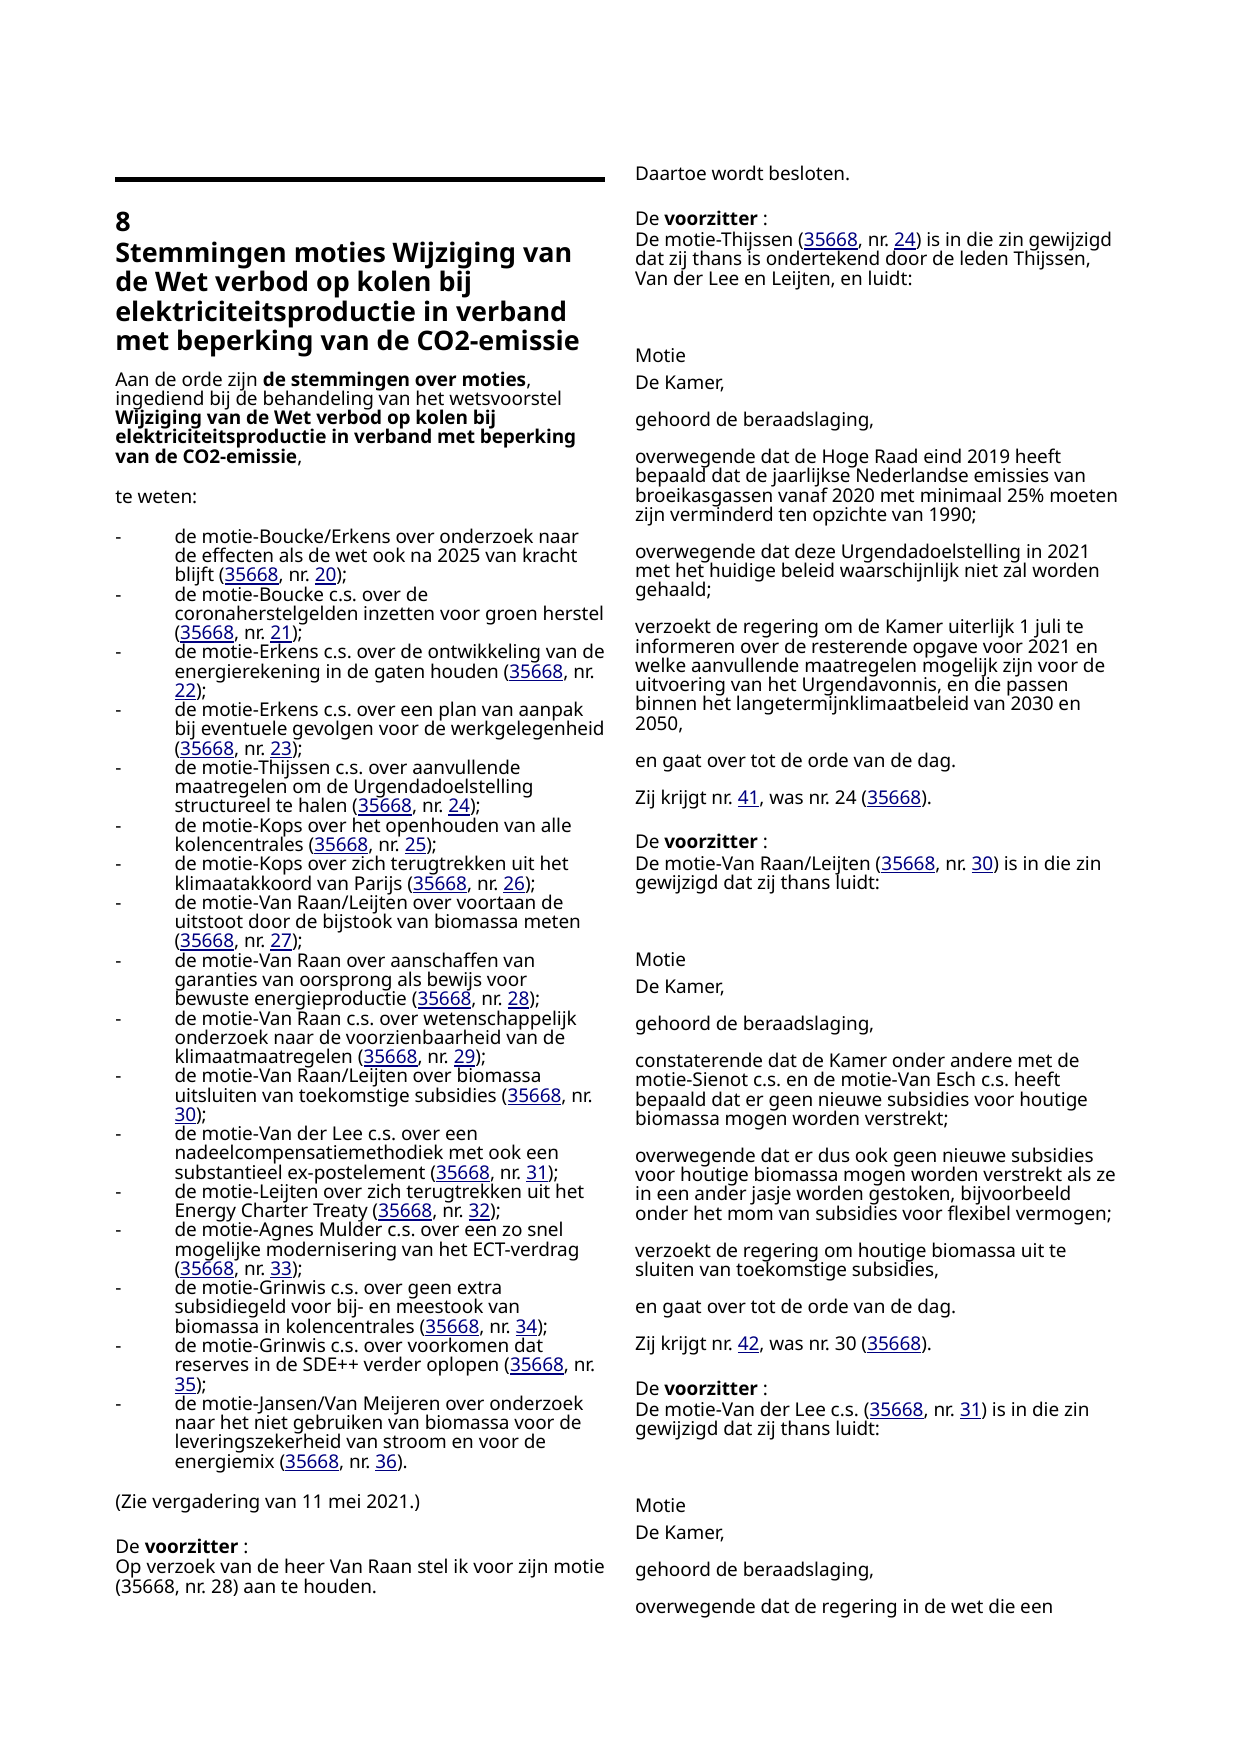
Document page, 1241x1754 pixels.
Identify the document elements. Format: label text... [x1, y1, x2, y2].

text Zij krijgt nr. 42, was nr. 30 (35668). [635, 1335, 1125, 1354]
text De Kamer, [635, 1524, 1125, 1544]
list de motie-Van Raan c.s. over wetenschappelijk onderzoek naar de voorzienbaarheid van de klimaatmaatregelen (35668, nr. 29); [115, 1009, 605, 1067]
text De motie-Van Raan/Leijten (35668, nr. 30) is in die zin gewijzigd dat zij thans luidt: [635, 854, 1125, 893]
list de motie-Kops over het openhouden van alle kolencentrales (35668, nr. 25); [115, 817, 605, 855]
text gehoord de beraadslaging, [635, 411, 1125, 430]
text Motie [635, 946, 1125, 972]
list de motie-Erkens c.s. over een plan van aanpak bij eventuele gevolgen voor de werkgelegenheid (35668, nr. 23); [115, 701, 605, 759]
text te weten: [115, 488, 605, 507]
text overwegende dat de regering in de wet die een [635, 1598, 1125, 1618]
text constaterende dat de Kamer onder andere met de motie-Sienot c.s. en de motie-Van Esch c.s. heeft bepaald dat er geen nieuwe subsidies voor houtige biomassa mogen worden verstrekt; [635, 1052, 1125, 1129]
text en gaat over tot de orde van de dag. [635, 752, 1125, 771]
list de motie-Grinwis c.s. over voorkomen dat reserves in de SDE++ verder oplopen (35668, nr. 35); [115, 1337, 605, 1395]
text De motie-Van der Lee c.s. (35668, nr. 31) is in die zin gewijzigd dat zij thans luidt: [635, 1401, 1125, 1439]
text Motie [635, 1493, 1125, 1518]
list de motie-Boucke c.s. over de coronaherstelgelden inzetten voor groen herstel (35668, nr. 21); [115, 586, 605, 643]
text 8 [115, 203, 605, 239]
list de motie-Thijssen c.s. over aanvullende maatregelen om de Urgendadoelstelling structureel te halen (35668, nr. 24); [115, 759, 605, 817]
text Aan de orde zijn de stemmingen over moties, ingediend bij de behandeling van het wetsvoorstel Wijziging van de Wet verbod op kolen bij elektriciteitsproductie in verband met beperking van de CO2-emissie, [115, 371, 605, 467]
text De voorzitter : [635, 205, 1125, 231]
list de motie-Agnes Mulder c.s. over een zo snel mogelijke modernisering van het ECT-verdrag (35668, nr. 33); [115, 1221, 605, 1279]
list de motie-Leijten over zich terugtrekken uit het Energy Charter Treaty (35668, nr. 32); [115, 1183, 605, 1221]
list de motie-Grinwis c.s. over geen extra subsidiegeld voor bij- en meestook van biomassa in kolencentrales (35668, nr. 34); [115, 1279, 605, 1337]
text Op verzoek van de heer Van Raan stel ik voor zijn motie (35668, nr. 28) aan te houden. [115, 1558, 605, 1597]
text De voorzitter : [115, 1533, 605, 1558]
text overwegende dat de Hoge Raad eind 2019 heeft bepaald dat de jaarlijkse Nederlandse emissies van broeikasgassen vanaf 2020 met minimaal 25% moeten zijn verminderd ten opzichte van 1990; [635, 448, 1125, 525]
text overwegende dat er dus ook geen nieuwe subsidies voor houtige biomassa mogen worden verstrekt als ze in een ander jasje worden gestoken, bijvoorbeeld onder het mom van subsidies voor flexibel vermogen; [635, 1147, 1125, 1224]
list de motie-Van Raan/Leijten over voortaan de uitstoot door de bijstook van biomassa meten (35668, nr. 27); [115, 894, 605, 952]
text overwegende dat deze Urgendadoelstelling in 2021 met het huidige beleid waarschijnlijk niet zal worden gehaald; [635, 543, 1125, 601]
text De voorzitter : [635, 1375, 1125, 1401]
text De voorzitter : [635, 829, 1125, 854]
list de motie-Boucke/Erkens over onderzoek naar de effecten als de wet ook na 2025 van kracht blijft (35668, nr. 20); [115, 528, 605, 586]
text Stemmingen moties Wijziging van de Wet verbod op kolen bij elektriciteitsproductie in verband met beperking van de CO2-emissie [115, 239, 605, 371]
text Motie [635, 342, 1125, 368]
text gehoord de beraadslaging, [635, 1015, 1125, 1034]
text gehoord de beraadslaging, [635, 1561, 1125, 1581]
text De motie-Thijssen (35668, nr. 24) is in die zin gewijzigd dat zij thans is ondertekend door de leden Thijssen, Van der Lee en Leijten, en luidt: [635, 231, 1125, 289]
text De Kamer, [635, 978, 1125, 997]
list de motie-Kops over zich terugtrekken uit het klimaatakkoord van Parijs (35668, nr. 26); [115, 855, 605, 894]
list de motie-Van Raan/Leijten over biomassa uitsluiten van toekomstige subsidies (35668, nr. 30); [115, 1067, 605, 1125]
text en gaat over tot de orde van de dag. [635, 1298, 1125, 1317]
text Daartoe wordt besloten. [635, 165, 1125, 184]
list de motie-Van Raan over aanschaffen van garanties van oorsprong als bewijs voor bewuste energieproductie (35668, nr. 28); [115, 952, 605, 1009]
text verzoekt de regering om houtige biomassa uit te sluiten van toekomstige subsidies, [635, 1242, 1125, 1280]
text verzoekt de regering om de Kamer uiterlijk 1 juli te informeren over de resterende opgave voor 2021 en welke aanvullende maatregelen mogelijk zijn voor de uitvoering van het Urgendavonnis, en die passen binnen het langetermijnklimaatbeleid van 2030 en 2050, [635, 618, 1125, 734]
list de motie-Erkens c.s. over de ontwikkeling van de energierekening in de gaten houden (35668, nr. 22); [115, 643, 605, 701]
list de motie-Jansen/Van Meijeren over onderzoek naar het niet gebruiken van biomassa voor de leveringszekerheid van stroom en voor de energiemix (35668, nr. 36). [115, 1395, 605, 1472]
text Zij krijgt nr. 41, was nr. 24 (35668). [635, 789, 1125, 808]
list de motie-Van der Lee c.s. over een nadeelcompensatiemethodiek met ook een substantieel ex-postelement (35668, nr. 31); [115, 1125, 605, 1183]
text (Zie vergadering van 11 mei 2021.) [115, 1493, 605, 1512]
text De Kamer, [635, 374, 1125, 393]
